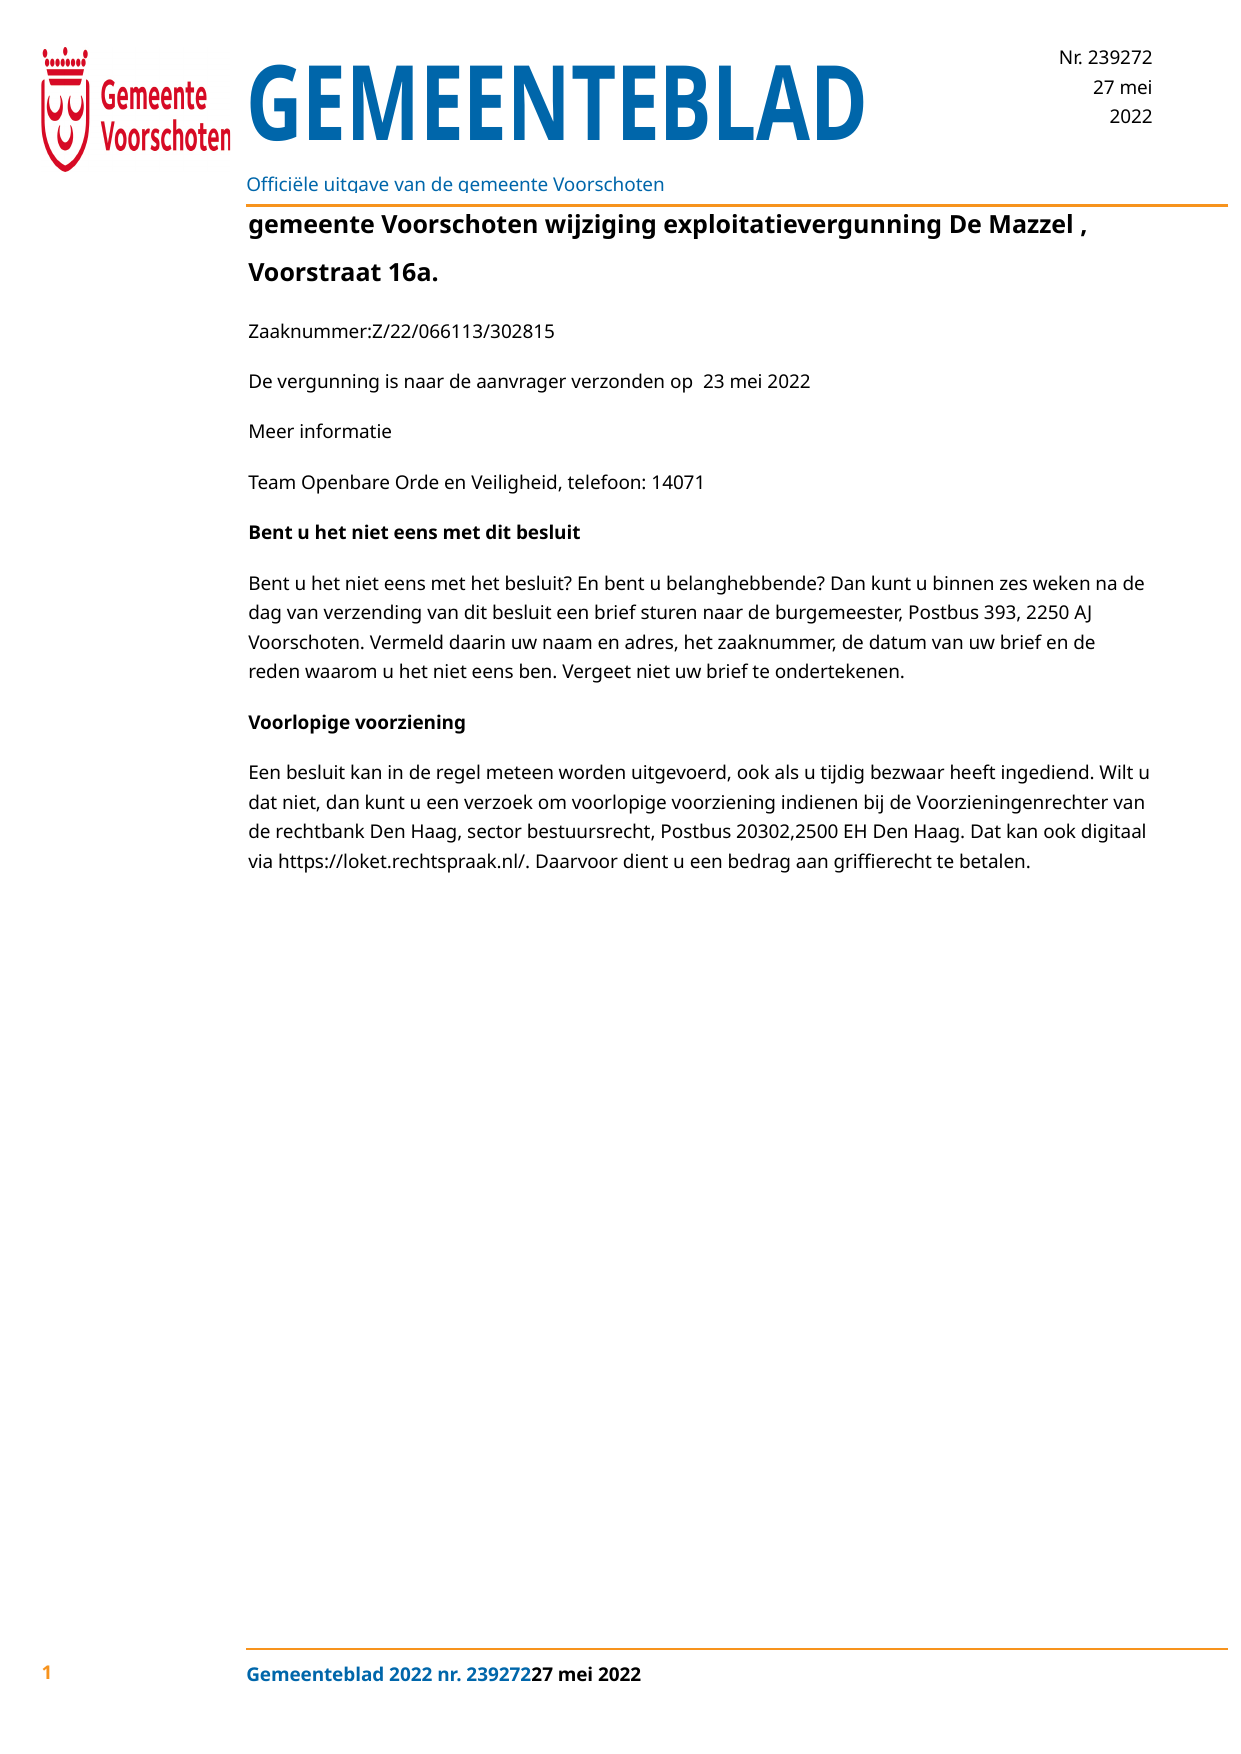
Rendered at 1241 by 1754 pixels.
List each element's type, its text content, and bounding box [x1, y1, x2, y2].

text gemeente Voorschoten wijziging exploitatievergunning De Mazzel , Voorstraat 16a. [248, 207, 1152, 288]
text Bent u het niet eens met het besluit? En bent u belanghebbende? Dan kunt u binnen zes weken na de dag van verzending van dit besluit een brief sturen naar de burgemeester, Postbus 393, 2250 AJ Voorschoten. Vermeld daarin uw naam en adres, het zaaknummer, de datum van uw brief en de reden waarom u het niet eens ben. Vergeet niet uw brief te ondertekenen. [248, 570, 1152, 684]
text Een besluit kan in de regel meteen worden uitgevoerd, ook als u tijdig bezwaar heeft ingediend. Wilt u dat niet, dan kunt u een verzoek om voorlopige voorziening indienen bij de Voorzieningenrechter van de rechtbank Den Haag, sector bestuursrecht, Postbus 20302,2500 EH Den Haag. Dat kan ook digitaal via https://loket.rechtspraak.nl/. Daarvoor dient u een bedrag aan griffierecht te betalen. [248, 759, 1152, 874]
picture [41, 47, 231, 172]
text Meer informatie [248, 419, 1152, 444]
text Bent u het niet eens met dit besluit [248, 519, 1152, 545]
text Voorlopige voorziening [248, 709, 1152, 735]
text De vergunning is naar de aanvrager verzonden op 23 mei 2022 [248, 368, 1152, 394]
text Zaaknummer:Z/22/066113/302815 [248, 318, 1152, 344]
text Team Openbare Orde en Veiligheid, telefoon: 14071 [248, 469, 1152, 495]
